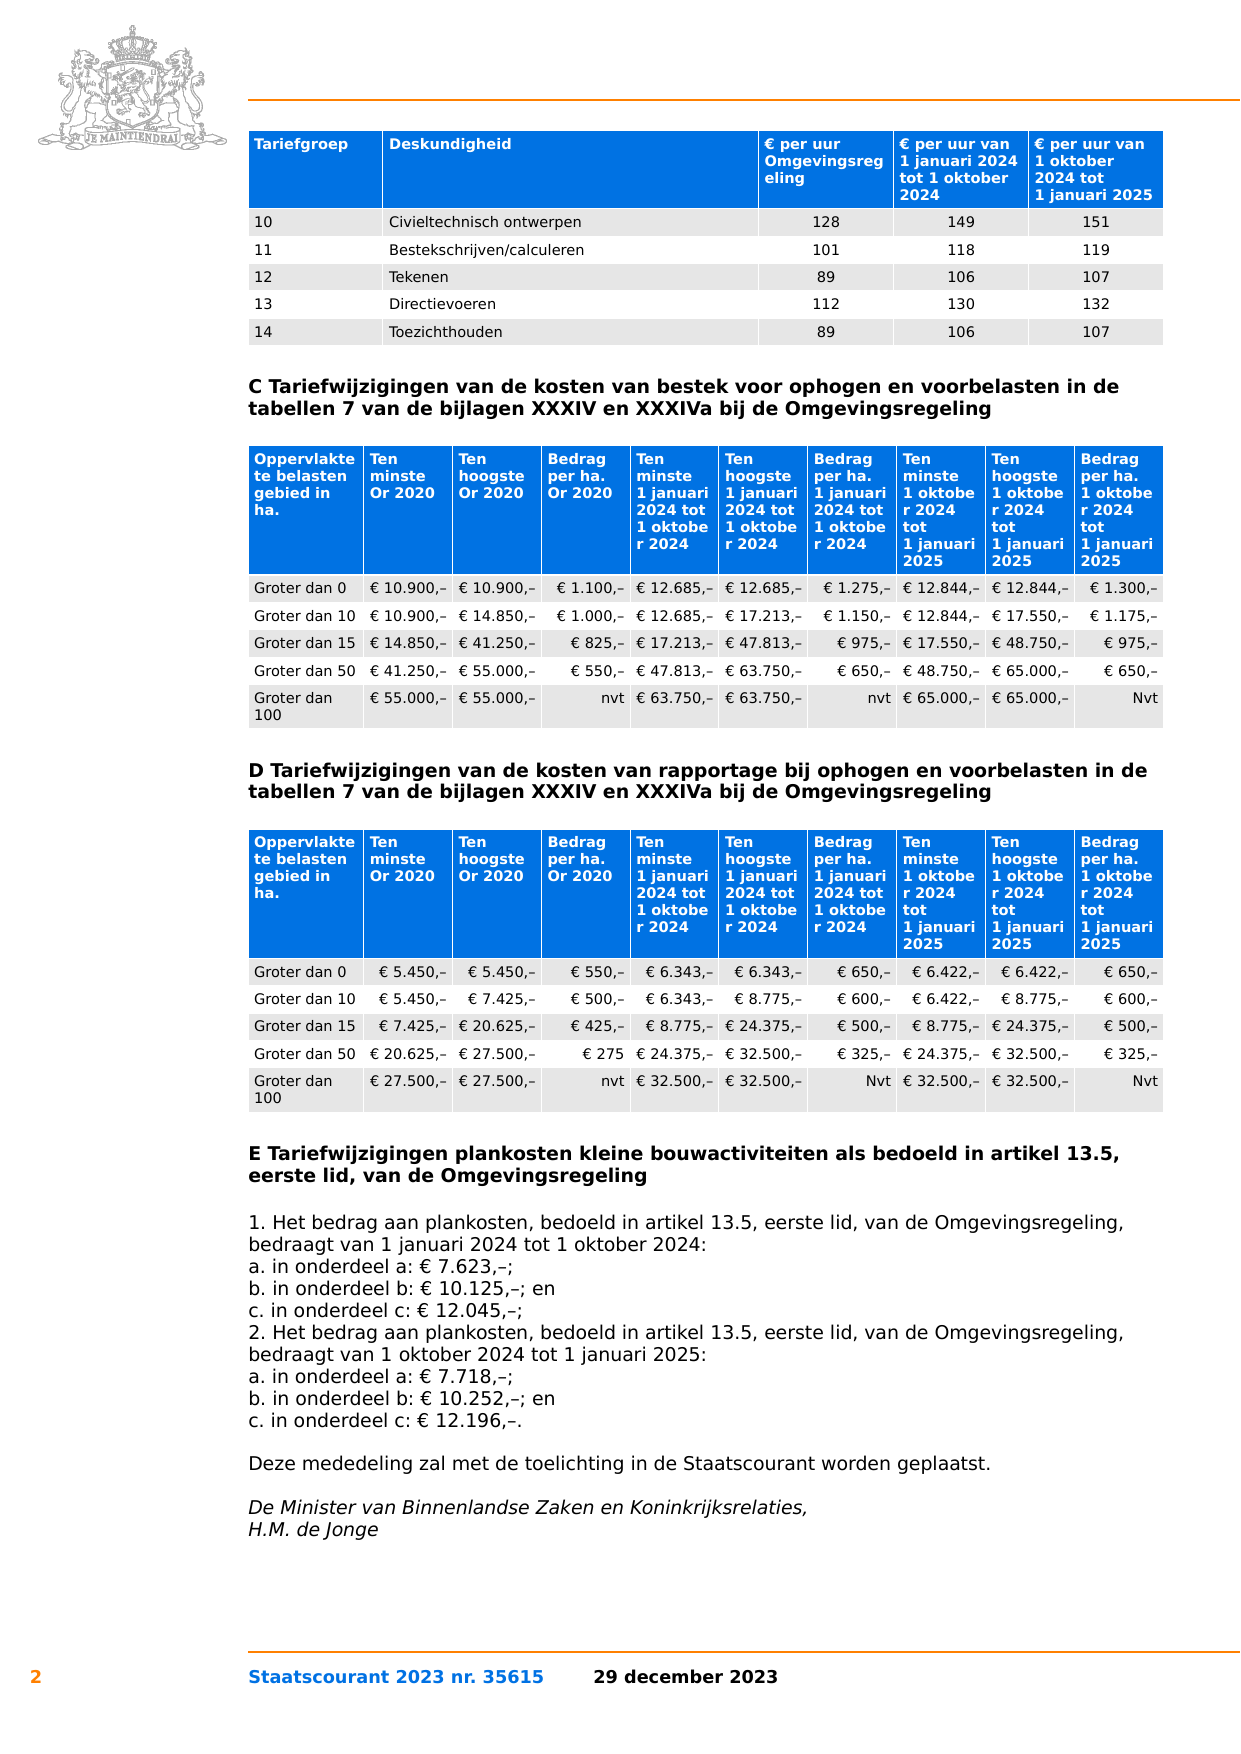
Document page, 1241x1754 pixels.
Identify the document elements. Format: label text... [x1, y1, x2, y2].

table_cell 128 [759, 209, 893, 236]
table_cell € 65.000,– [897, 685, 985, 728]
text c. in onderdeel c: € 12.045,–; [248, 1299, 1163, 1322]
table_header Bedrag per ha. 1 januari 2024 tot 1 oktober 2024 [808, 446, 896, 574]
table_cell Groter dan 0 [249, 959, 363, 985]
table_cell nvt [542, 1068, 630, 1112]
table_cell € 6.422,– [986, 959, 1074, 985]
subtitle D Tariefwijzigingen van de kosten van rapportage bij ophogen en voorbelasten in de tabellen 7 van de bijlagen XXXIV en XXXIVa bij de Omgevingsregeling [248, 759, 1163, 803]
table_cell € 41.250,– [453, 630, 541, 657]
table_cell € 6.343,– [719, 959, 807, 985]
table_cell € 650,– [1075, 959, 1163, 985]
text De Minister van Binnenlandse Zaken en Koninkrijksrelaties, H.M. de Jonge [248, 1497, 1163, 1541]
table_cell € 27.500,– [453, 1068, 541, 1112]
table_cell € 17.550,– [986, 603, 1074, 629]
table_cell € 55.000,– [364, 685, 452, 728]
table_cell 11 [249, 237, 382, 263]
table_header Ten minste Or 2020 [364, 830, 452, 958]
table_cell 13 [249, 291, 382, 318]
table_cell € 5.450,– [453, 959, 541, 985]
table_cell € 55.000,– [453, 685, 541, 728]
table_cell € 12.844,– [897, 603, 985, 629]
table_cell 132 [1029, 291, 1163, 318]
table_cell € 325,– [1075, 1041, 1163, 1067]
table_header Oppervlakte te belasten gebied in ha. [249, 446, 363, 574]
table_cell € 10.900,– [364, 603, 452, 629]
table_cell € 5.450,– [364, 986, 452, 1012]
table_cell € 47.813,– [631, 658, 718, 684]
table_cell Tekenen [383, 264, 758, 290]
table_header Ten minste Or 2020 [364, 446, 452, 574]
table_cell € 1.275,– [808, 576, 896, 602]
table_header Bedrag per ha. 1 januari 2024 tot 1 oktober 2024 [808, 830, 896, 958]
table_cell 112 [759, 291, 893, 318]
table_cell € 12.844,– [986, 576, 1074, 602]
table_cell € 8.775,– [719, 986, 807, 1012]
table_cell Groter dan 100 [249, 685, 363, 728]
table_header Ten minste 1 oktober 2024 tot 1 januari 2025 [897, 446, 985, 574]
table_cell € 48.750,– [897, 658, 985, 684]
table_header Tariefgroep [249, 131, 382, 208]
table_cell € 17.213,– [719, 603, 807, 629]
table_cell Nvt [808, 1068, 896, 1112]
subtitle E Tariefwijzigingen plankosten kleine bouwactiviteiten als bedoeld in artikel 13.5, eerste lid, van de Omgevingsregeling [248, 1143, 1163, 1187]
table_cell € 24.375,– [719, 1014, 807, 1040]
table_header Ten hoogste 1 oktober 2024 tot 1 januari 2025 [986, 830, 1074, 958]
table_cell 119 [1029, 237, 1163, 263]
table_cell € 275 [542, 1041, 630, 1067]
table_cell Toezichthouden [383, 319, 758, 345]
text a. in onderdeel a: € 7.718,–; [248, 1366, 1163, 1387]
table_cell € 32.500,– [897, 1068, 985, 1112]
table_header Bedrag per ha. Or 2020 [542, 830, 630, 958]
table_cell € 12.685,– [719, 576, 807, 602]
table_cell € 600,– [1075, 986, 1163, 1012]
table_cell € 550,– [542, 959, 630, 985]
table_cell Groter dan 0 [249, 576, 363, 602]
table_cell € 63.750,– [719, 658, 807, 684]
table_header € per uur Omgevingsregeling [759, 131, 893, 208]
table_cell 107 [1029, 319, 1163, 345]
table_cell € 32.500,– [986, 1068, 1074, 1112]
table_cell 89 [759, 319, 893, 345]
table_cell Groter dan 50 [249, 658, 363, 684]
table_cell € 6.422,– [897, 986, 985, 1012]
table_cell € 500,– [808, 1014, 896, 1040]
table_cell Groter dan 10 [249, 986, 363, 1012]
text b. in onderdeel b: € 10.252,–; en [248, 1387, 1163, 1409]
text 2. Het bedrag aan plankosten, bedoeld in artikel 13.5, eerste lid, van de Omgevingsregeling, bedraagt van 1 oktober 2024 tot 1 januari 2025: [248, 1322, 1163, 1366]
table_header Ten minste 1 januari 2024 tot 1 oktober 2024 [631, 446, 718, 574]
text c. in onderdeel c: € 12.196,–. [248, 1409, 1163, 1431]
table_cell € 24.375,– [897, 1041, 985, 1067]
table_cell € 1.300,– [1075, 576, 1163, 602]
table_cell € 600,– [808, 986, 896, 1012]
table_cell 12 [249, 264, 382, 290]
table_header Oppervlakte te belasten gebied in ha. [249, 830, 363, 958]
table_cell € 41.250,– [364, 658, 452, 684]
table_cell Directievoeren [383, 291, 758, 318]
table_cell 118 [894, 237, 1028, 263]
table_cell Nvt [1075, 685, 1163, 728]
table_cell € 825,– [542, 630, 630, 657]
table_cell € 32.500,– [719, 1041, 807, 1067]
table_header Bedrag per ha. 1 oktober 2024 tot 1 januari 2025 [1075, 830, 1163, 958]
table_cell Bestekschrijven/calculeren [383, 237, 758, 263]
table_cell € 1.175,– [1075, 603, 1163, 629]
table_cell € 27.500,– [364, 1068, 452, 1112]
table_header Ten hoogste 1 oktober 2024 tot 1 januari 2025 [986, 446, 1074, 574]
table_cell € 975,– [808, 630, 896, 657]
table_cell € 6.343,– [631, 959, 718, 985]
table_header Ten minste 1 januari 2024 tot 1 oktober 2024 [631, 830, 718, 958]
table_cell € 24.375,– [631, 1041, 718, 1067]
table_cell € 425,– [542, 1014, 630, 1040]
table_cell 106 [894, 264, 1028, 290]
table_cell € 47.813,– [719, 630, 807, 657]
table_header Ten hoogste Or 2020 [453, 446, 541, 574]
table_cell € 6.343,– [631, 986, 718, 1012]
table_cell € 6.422,– [897, 959, 985, 985]
table_cell € 63.750,– [719, 685, 807, 728]
table_cell € 650,– [808, 658, 896, 684]
table_cell € 1.100,– [542, 576, 630, 602]
table_cell € 1.150,– [808, 603, 896, 629]
text Deze mededeling zal met de toelichting in de Staatscourant worden geplaatst. [248, 1453, 1163, 1475]
table_cell 101 [759, 237, 893, 263]
table_cell € 12.844,– [897, 576, 985, 602]
table_cell € 12.685,– [631, 603, 718, 629]
picture [38, 25, 227, 150]
table_cell € 8.775,– [986, 986, 1074, 1012]
table_cell Civieltechnisch ontwerpen [383, 209, 758, 236]
table_header Bedrag per ha. 1 oktober 2024 tot 1 januari 2025 [1075, 446, 1163, 574]
table_cell € 10.900,– [453, 576, 541, 602]
table_cell 10 [249, 209, 382, 236]
table_cell € 55.000,– [453, 658, 541, 684]
table_cell € 48.750,– [986, 630, 1074, 657]
table_cell € 7.425,– [453, 986, 541, 1012]
table_cell Groter dan 10 [249, 603, 363, 629]
table_cell € 1.000,– [542, 603, 630, 629]
table_cell € 650,– [1075, 658, 1163, 684]
text b. in onderdeel b: € 10.125,–; en [248, 1278, 1163, 1299]
text a. in onderdeel a: € 7.623,–; [248, 1256, 1163, 1278]
table_cell € 500,– [542, 986, 630, 1012]
table_cell € 27.500,– [453, 1041, 541, 1067]
table_cell 149 [894, 209, 1028, 236]
table_cell € 20.625,– [364, 1041, 452, 1067]
table_cell € 7.425,– [364, 1014, 452, 1040]
table_cell € 5.450,– [364, 959, 452, 985]
table_cell € 650,– [808, 959, 896, 985]
table_cell € 65.000,– [986, 685, 1074, 728]
table_header € per uur van 1 oktober 2024 tot 1 januari 2025 [1029, 131, 1163, 208]
table_cell € 32.500,– [986, 1041, 1074, 1067]
table_cell € 550,– [542, 658, 630, 684]
table_cell € 32.500,– [631, 1068, 718, 1112]
table_header Bedrag per ha. Or 2020 [542, 446, 630, 574]
table_cell 14 [249, 319, 382, 345]
table_cell € 20.625,– [453, 1014, 541, 1040]
table_cell 151 [1029, 209, 1163, 236]
table_cell 130 [894, 291, 1028, 318]
table_cell € 14.850,– [453, 603, 541, 629]
table_header € per uur van 1 januari 2024 tot 1 oktober 2024 [894, 131, 1028, 208]
table_cell € 63.750,– [631, 685, 718, 728]
table_cell 106 [894, 319, 1028, 345]
table_header Ten minste 1 oktober 2024 tot 1 januari 2025 [897, 830, 985, 958]
table_cell 89 [759, 264, 893, 290]
table_cell € 10.900,– [364, 576, 452, 602]
table_header Ten hoogste Or 2020 [453, 830, 541, 958]
subtitle C Tariefwijzigingen van de kosten van bestek voor ophogen en voorbelasten in de tabellen 7 van de bijlagen XXXIV en XXXIVa bij de Omgevingsregeling [248, 376, 1163, 420]
table_cell 107 [1029, 264, 1163, 290]
table_cell € 12.685,– [631, 576, 718, 602]
table_cell Groter dan 100 [249, 1068, 363, 1112]
table_cell € 24.375,– [986, 1014, 1074, 1040]
table_cell € 8.775,– [631, 1014, 718, 1040]
table_cell € 65.000,– [986, 658, 1074, 684]
table_cell € 975,– [1075, 630, 1163, 657]
table_cell € 8.775,– [897, 1014, 985, 1040]
table_cell € 17.213,– [631, 630, 718, 657]
text 1. Het bedrag aan plankosten, bedoeld in artikel 13.5, eerste lid, van de Omgevingsregeling, bedraagt van 1 januari 2024 tot 1 oktober 2024: [248, 1212, 1163, 1256]
table_cell Groter dan 15 [249, 630, 363, 657]
table_cell Groter dan 15 [249, 1014, 363, 1040]
table_cell € 32.500,– [719, 1068, 807, 1112]
table_cell € 325,– [808, 1041, 896, 1067]
table_cell € 500,– [1075, 1014, 1163, 1040]
table_cell Nvt [1075, 1068, 1163, 1112]
table_cell € 17.550,– [897, 630, 985, 657]
table_cell nvt [542, 685, 630, 728]
table_cell Groter dan 50 [249, 1041, 363, 1067]
table_header Ten hoogste 1 januari 2024 tot 1 oktober 2024 [719, 446, 807, 574]
table_cell nvt [808, 685, 896, 728]
table_header Ten hoogste 1 januari 2024 tot 1 oktober 2024 [719, 830, 807, 958]
table_cell € 14.850,– [364, 630, 452, 657]
table_header Deskundigheid [383, 131, 758, 208]
